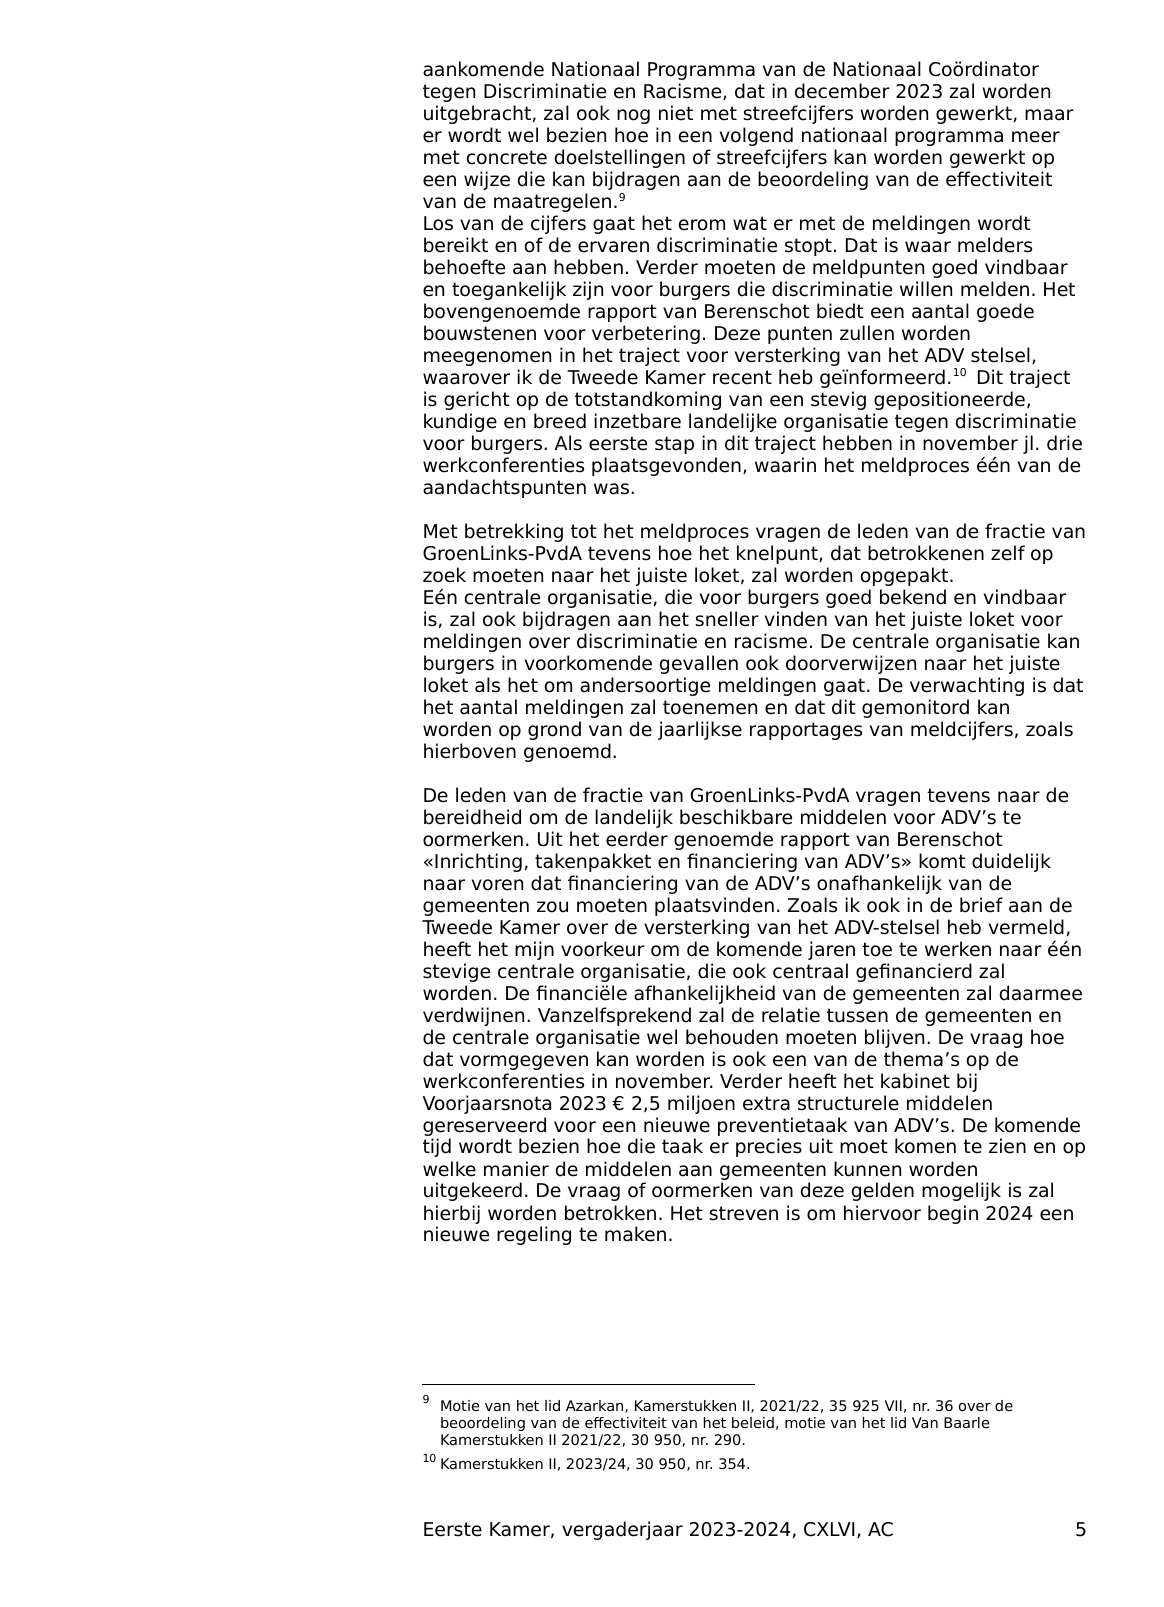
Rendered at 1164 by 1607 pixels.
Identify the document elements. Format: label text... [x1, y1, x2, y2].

text De leden van de fractie van GroenLinks-PvdA vragen tevens naar de bereidheid om de landelijk beschikbare middelen voor ADV’s te oormerken. Uit het eerder genoemde rapport van Berenschot «Inrichting, takenpakket en financiering van ADV’s» komt duidelijk naar voren dat financiering van de ADV’s onafhankelijk van de gemeenten zou moeten plaatsvinden. Zoals ik ook in de brief aan de Tweede Kamer over de versterking van het ADV-stelsel heb vermeld, heeft het mijn voorkeur om de komende jaren toe te werken naar één stevige centrale organisatie, die ook centraal gefinancierd zal worden. De financiële afhankelijkheid van de gemeenten zal daarmee verdwijnen. Vanzelfsprekend zal de relatie tussen de gemeenten en de centrale organisatie wel behouden moeten blijven. De vraag hoe dat vormgegeven kan worden is ook een van de thema’s op de werkconferenties in november. Verder heeft het kabinet bij Voorjaarsnota 2023 € 2,5 miljoen extra structurele middelen gereserveerd voor een nieuwe preventietaak van ADV’s. De komende tijd wordt bezien hoe die taak er precies uit moet komen te zien en op welke manier de middelen aan gemeenten kunnen worden uitgekeerd. De vraag of oormerken van deze gelden mogelijk is zal hierbij worden betrokken. Het streven is om hiervoor begin 2024 een nieuwe regeling te maken. [422, 785, 1087, 1246]
text Met betrekking tot het meldproces vragen de leden van de fractie van GroenLinks-PvdA tevens hoe het knelpunt, dat betrokkenen zelf op zoek moeten naar het juiste loket, zal worden opgepakt. [422, 521, 1087, 587]
text aankomende Nationaal Programma van de Nationaal Coördinator tegen Discriminatie en Racisme, dat in december 2023 zal worden uitgebracht, zal ook nog niet met streefcijfers worden gewerkt, maar er wordt wel bezien hoe in een volgend nationaal programma meer met concrete doelstellingen of streefcijfers kan worden gewerkt op een wijze die kan bijdragen aan de beoordeling van de effectiviteit van de maatregelen. [422, 59, 1087, 213]
text Kamerstukken II, 2023/24, 30 950, nr. 354. [422, 1452, 1087, 1474]
text Motie van het lid Azarkan, Kamerstukken II, 2021/22, 35 925 VII, nr. 36 over de beoordeling van de effectiviteit van het beleid, motie van het lid Van Baarle Kamerstukken II 2021/22, 30 950, nr. 290. [422, 1393, 1087, 1449]
text Eén centrale organisatie, die voor burgers goed bekend en vindbaar is, zal ook bijdragen aan het sneller vinden van het juiste loket voor meldingen over discriminatie en racisme. De centrale organisatie kan burgers in voorkomende gevallen ook doorverwijzen naar het juiste loket als het om andersoortige meldingen gaat. De verwachting is dat het aantal meldingen zal toenemen en dat dit gemonitord kan worden op grond van de jaarlijkse rapportages van meldcijfers, zoals hierboven genoemd. [422, 587, 1087, 763]
text Los van de cijfers gaat het erom wat er met de meldingen wordt bereikt en of de ervaren discriminatie stopt. Dat is waar melders behoefte aan hebben. Verder moeten de meldpunten goed vindbaar en toegankelijk zijn voor burgers die discriminatie willen melden. Het bovengenoemde rapport van Berenschot biedt een aantal goede bouwstenen voor verbetering. Deze punten zullen worden meegenomen in het traject voor versterking van het ADV stelsel, waarover ik de Tweede Kamer recent heb geïnformeerd. Dit traject is gericht op de totstandkoming van een stevig gepositioneerde, kundige en breed inzetbare landelijke organisatie tegen discriminatie voor burgers. Als eerste stap in dit traject hebben in november jl. drie werkconferenties plaatsgevonden, waarin het meldproces één van de aandachtspunten was. [422, 213, 1087, 499]
